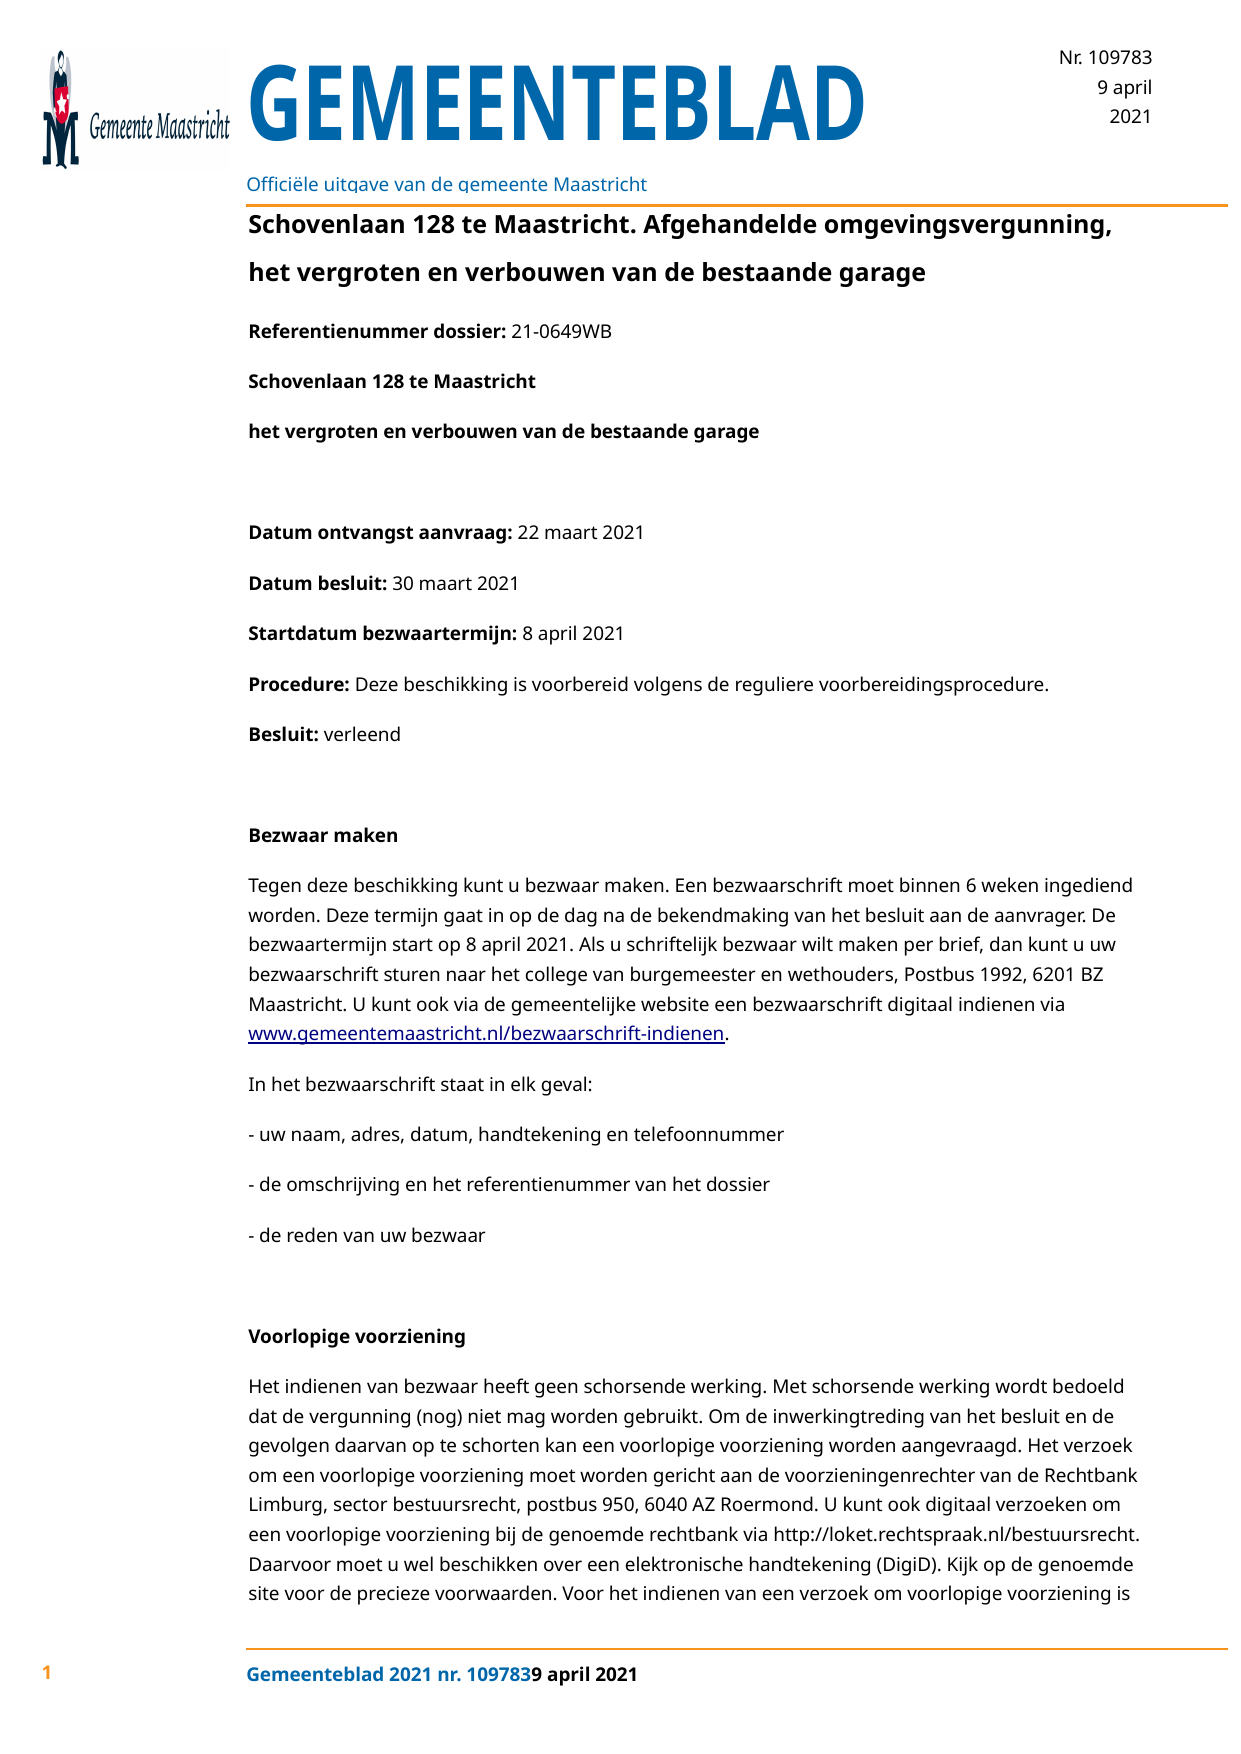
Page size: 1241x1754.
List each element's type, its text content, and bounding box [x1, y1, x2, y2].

text Voorlopige voorziening [248, 1323, 1152, 1349]
text Het indienen van bezwaar heeft geen schorsende werking. Met schorsende werking wordt bedoeld dat de vergunning (nog) niet mag worden gebruikt. Om de inwerkingtreding van het besluit en de gevolgen daarvan op te schorten kan een voorlopige voorziening worden aangevraagd. Het verzoek om een voorlopige voorziening moet worden gericht aan de voorzieningenrechter van de Rechtbank Limburg, sector bestuursrecht, postbus 950, 6040 AZ Roermond. U kunt ook digitaal verzoeken om een voorlopige voorziening bij de genoemde rechtbank via http://loket.rechtspraak.nl/bestuursrecht. Daarvoor moet u wel beschikken over een elektronische handtekening (DigiD). Kijk op de genoemde site voor de precieze voorwaarden. Voor het indienen van een verzoek om voorlopige voorziening is [248, 1373, 1152, 1606]
picture [41, 47, 231, 172]
text In het bezwaarschrift staat in elk geval: [248, 1071, 1152, 1097]
text Schovenlaan 128 te Maastricht [248, 368, 1152, 394]
text Datum ontvangst aanvraag: 22 maart 2021 [248, 519, 1152, 545]
text Tegen deze beschikking kunt u bezwaar maken. Een bezwaarschrift moet binnen 6 weken ingediend worden. Deze termijn gaat in op de dag na de bekendmaking van het besluit aan de aanvrager. De bezwaartermijn start op 8 april 2021. Als u schriftelijk bezwaar wilt maken per brief, dan kunt u uw bezwaarschrift sturen naar het college van burgemeester en wethouders, Postbus 1992, 6201 BZ Maastricht. U kunt ook via de gemeentelijke website een bezwaarschrift digitaal indienen via www.gemeentemaastricht.nl/bezwaarschrift-indienen. [248, 872, 1152, 1046]
text het vergroten en verbouwen van de bestaande garage [248, 419, 1152, 444]
text Procedure: Deze beschikking is voorbereid volgens de reguliere voorbereidingsprocedure. [248, 671, 1152, 697]
text Bezwaar maken [248, 822, 1152, 848]
text - de reden van uw bezwaar [248, 1222, 1152, 1248]
text Schovenlaan 128 te Maastricht. Afgehandelde omgevingsvergunning, het vergroten en verbouwen van de bestaande garage [248, 207, 1152, 288]
text Referentienummer dossier: 21-0649WB [248, 318, 1152, 344]
text Besluit: verleend [248, 721, 1152, 747]
text Startdatum bezwaartermijn: 8 april 2021 [248, 620, 1152, 646]
text - uw naam, adres, datum, handtekening en telefoonnummer [248, 1121, 1152, 1147]
text - de omschrijving en het referentienummer van het dossier [248, 1172, 1152, 1197]
text Datum besluit: 30 maart 2021 [248, 570, 1152, 596]
